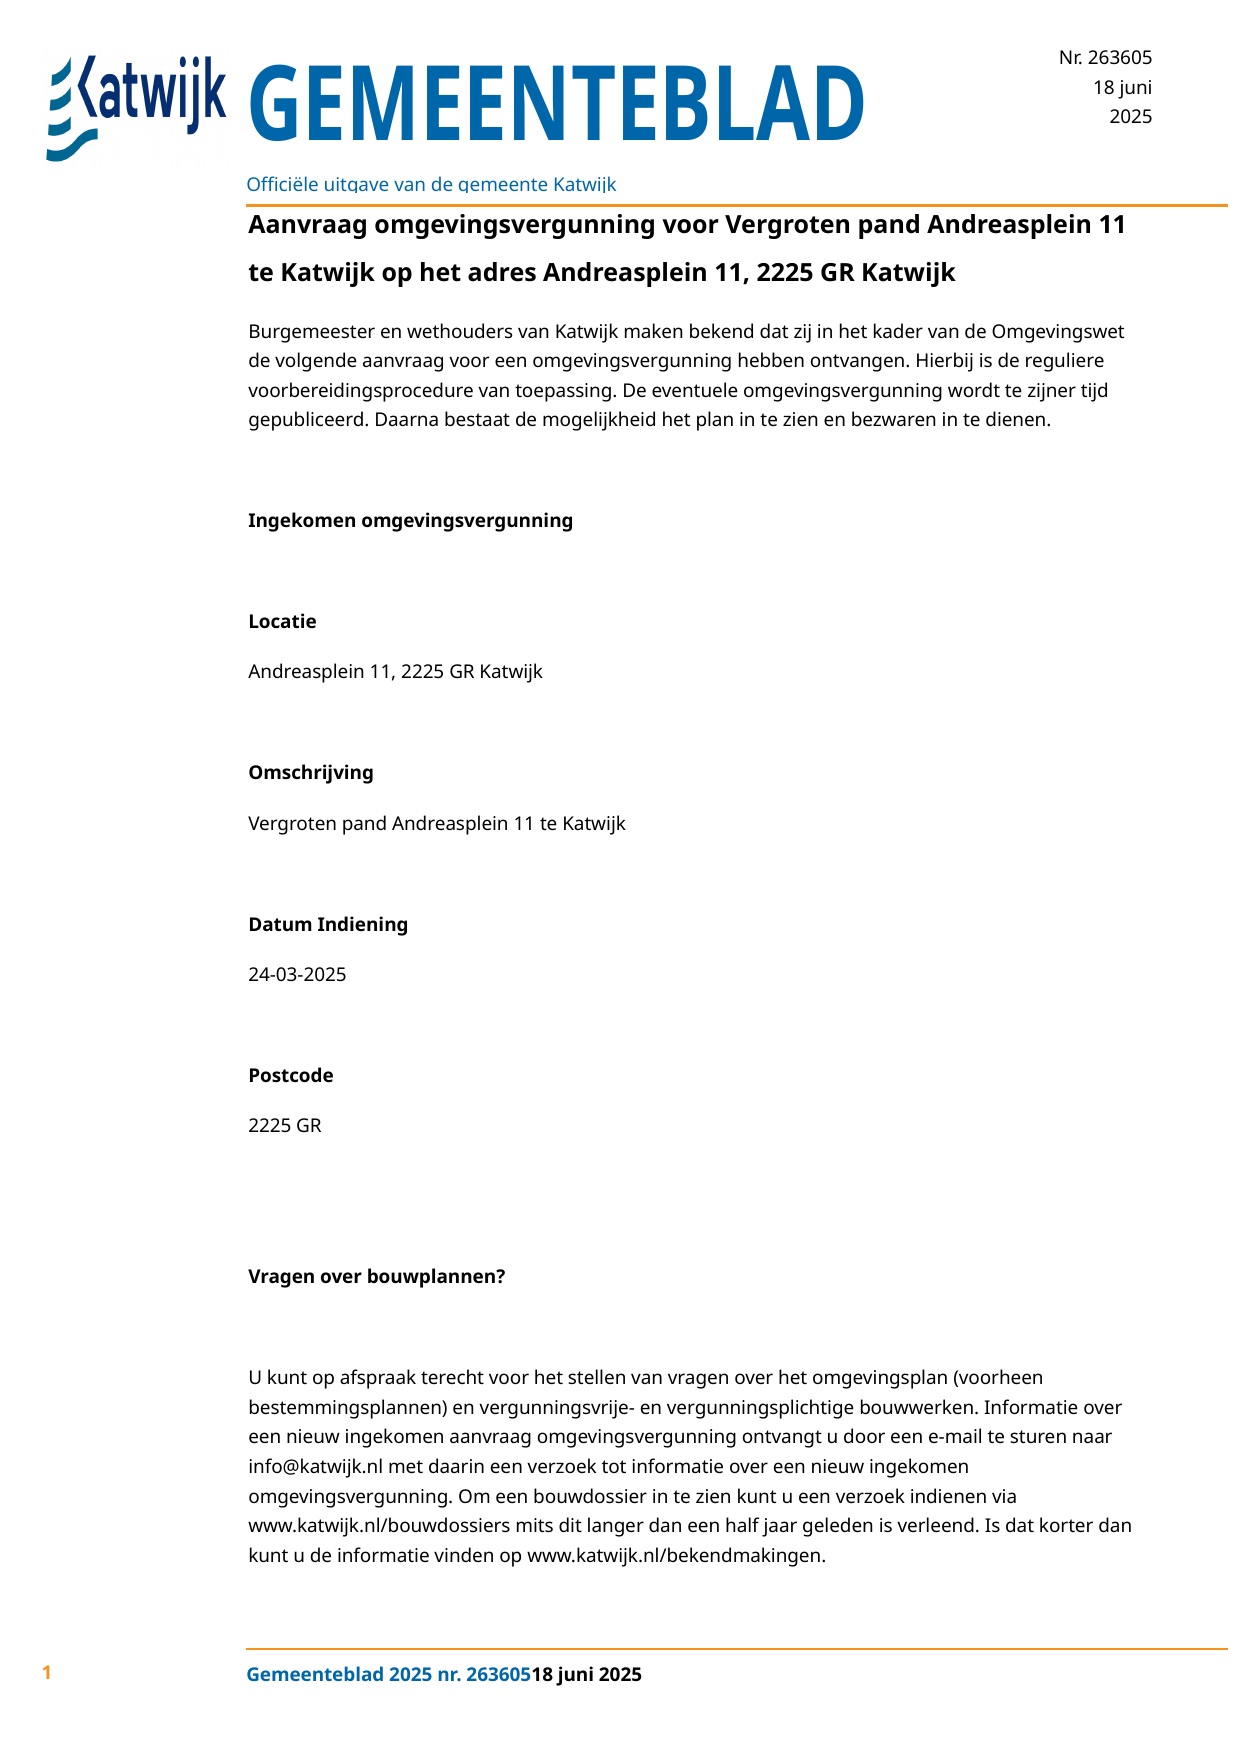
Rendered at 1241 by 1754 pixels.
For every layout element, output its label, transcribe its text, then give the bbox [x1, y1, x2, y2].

text Ingekomen omgevingsvergunning [248, 507, 1152, 533]
text U kunt op afspraak terecht voor het stellen van vragen over het omgevingsplan (voorheen bestemmingsplannen) en vergunningsvrije- en vergunningsplichtige bouwwerken. Informatie over een nieuw ingekomen aanvraag omgevingsvergunning ontvangt u door een e-mail te sturen naar info@katwijk.nl met daarin een verzoek tot informatie over een nieuw ingekomen omgevingsvergunning. Om een bouwdossier in te zien kunt u een verzoek indienen via www.katwijk.nl/bouwdossiers mits dit langer dan een half jaar geleden is verleend. Is dat korter dan kunt u de informatie vinden op www.katwijk.nl/bekendmakingen. [248, 1364, 1152, 1568]
text 24-03-2025 [248, 961, 1152, 987]
picture [41, 47, 231, 172]
text Burgemeester en wethouders van Katwijk maken bekend dat zij in het kader van de Omgevingswet de volgende aanvraag voor een omgevingsvergunning hebben ontvangen. Hierbij is de reguliere voorbereidingsprocedure van toepassing. De eventuele omgevingsvergunning wordt te zijner tijd gepubliceerd. Daarna bestaat de mogelijkheid het plan in te zien en bezwaren in te dienen. [248, 318, 1152, 432]
text Vergroten pand Andreasplein 11 te Katwijk [248, 810, 1152, 836]
text Datum Indiening [248, 911, 1152, 937]
text Vragen over bouwplannen? [248, 1264, 1152, 1289]
text Locatie [248, 608, 1152, 634]
text Omschrijving [248, 759, 1152, 785]
text Andreasplein 11, 2225 GR Katwijk [248, 659, 1152, 684]
text Postcode [248, 1062, 1152, 1088]
text Aanvraag omgevingsvergunning voor Vergroten pand Andreasplein 11 te Katwijk op het adres Andreasplein 11, 2225 GR Katwijk [248, 207, 1152, 288]
text 2225 GR [248, 1112, 1152, 1138]
